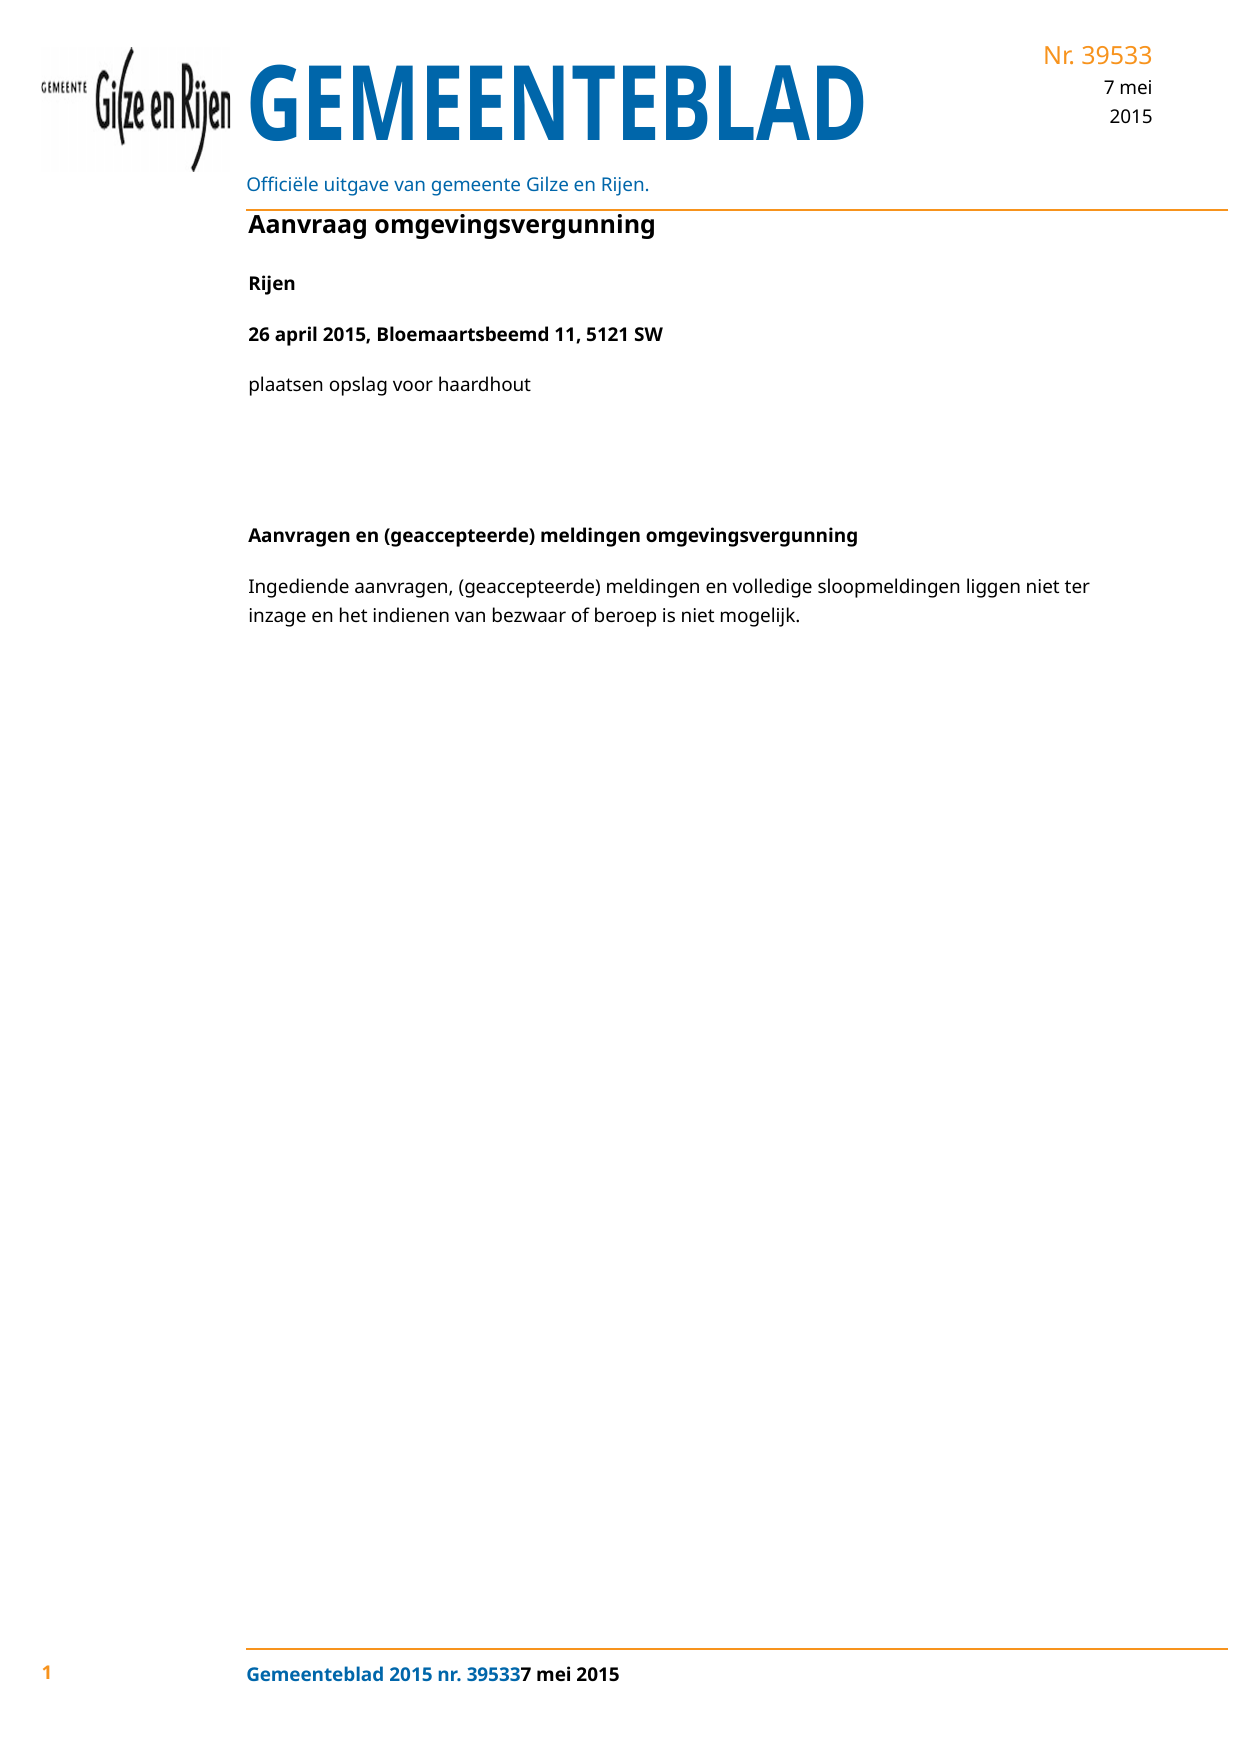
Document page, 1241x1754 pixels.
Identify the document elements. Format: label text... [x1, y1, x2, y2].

picture [41, 47, 231, 172]
text 26 april 2015, Bloemaartsbeemd 11, 5121 SW [248, 321, 1152, 346]
text plaatsen opslag voor haardhout [248, 371, 1152, 397]
text Aanvragen en (geaccepteerde) meldingen omgevingsvergunning [248, 522, 1152, 548]
text Ingediende aanvragen, (geaccepteerde) meldingen en volledige sloopmeldingen liggen niet ter inzage en het indienen van bezwaar of beroep is niet mogelijk. [248, 573, 1152, 628]
text Aanvraag omgevingsvergunning [248, 211, 1152, 241]
text Rijen [248, 270, 1152, 296]
